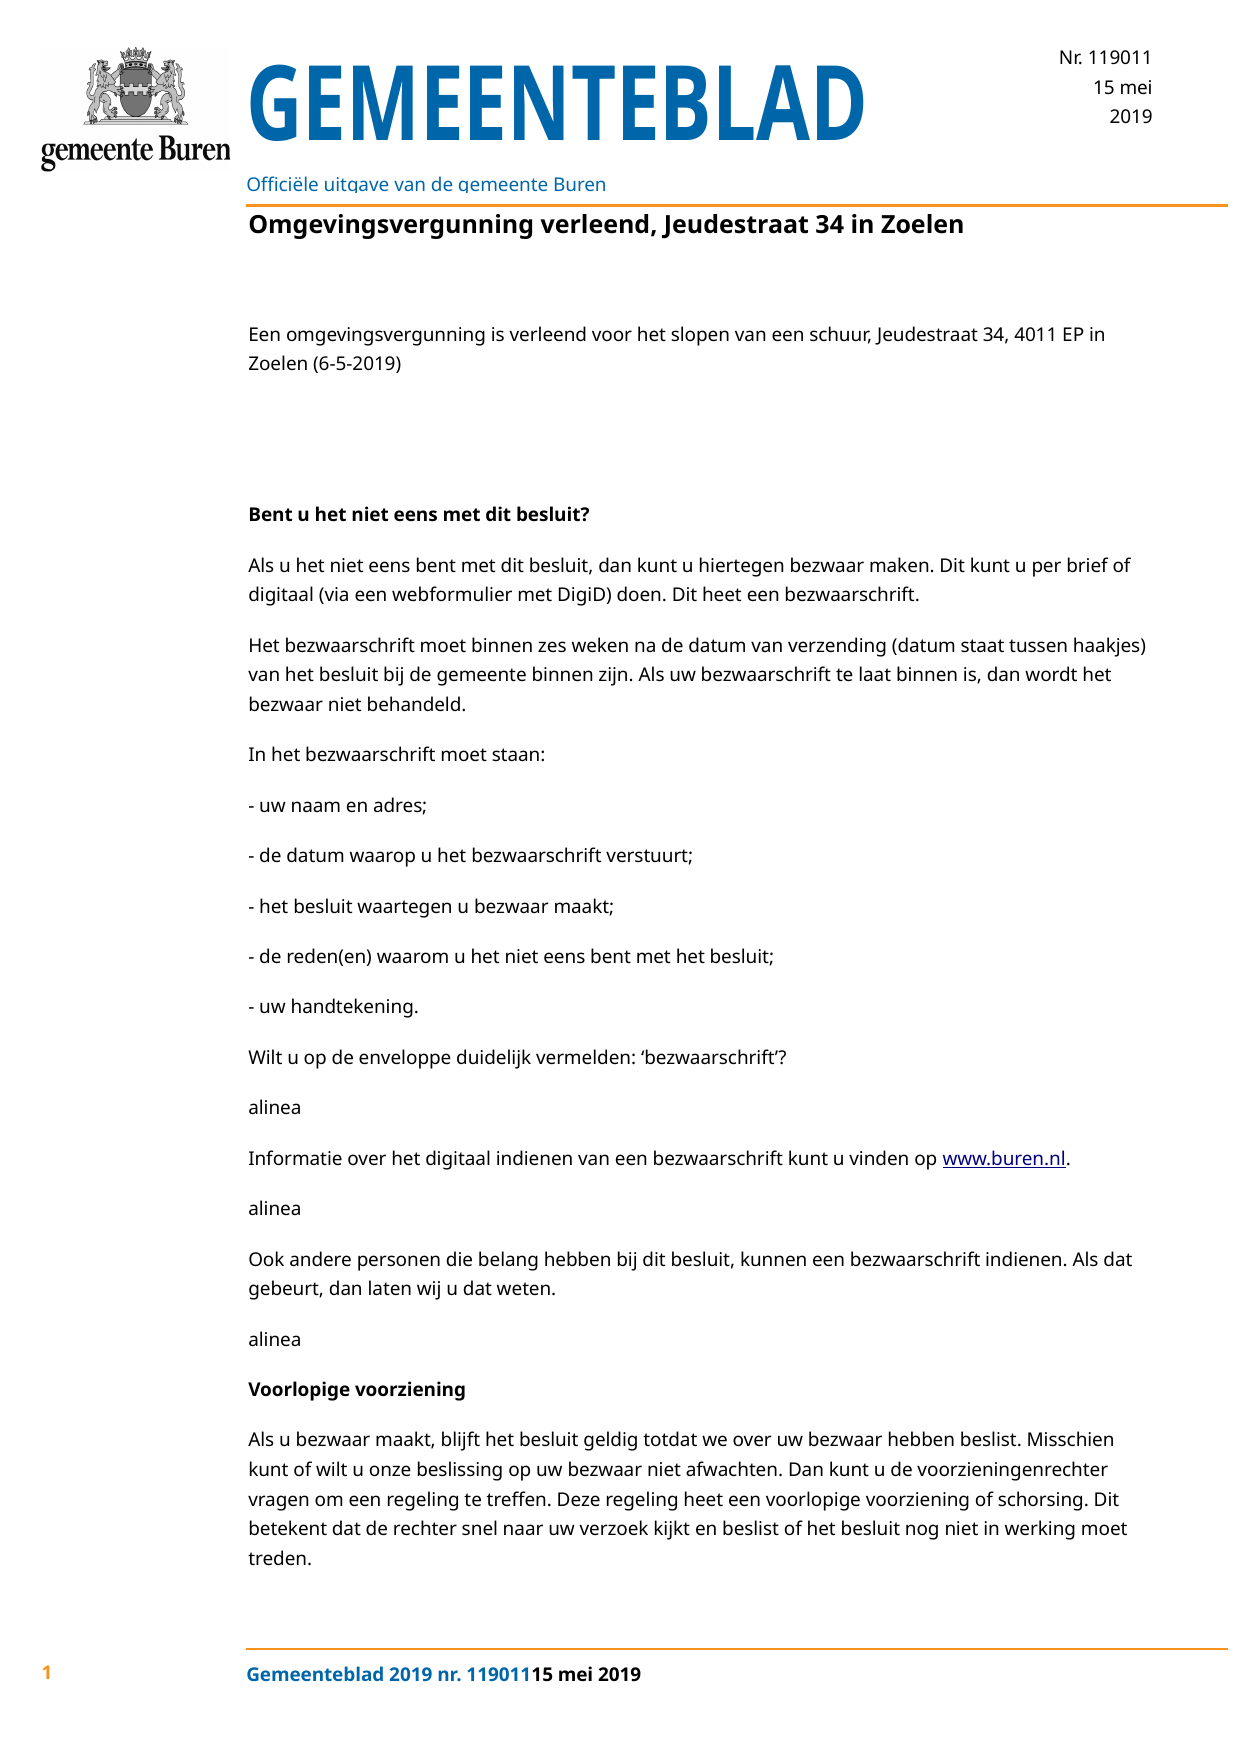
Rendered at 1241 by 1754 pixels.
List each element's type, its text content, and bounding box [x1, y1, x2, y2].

text In het bezwaarschrift moet staan: [248, 742, 1152, 767]
text - de reden(en) waarom u het niet eens bent met het besluit; [248, 943, 1152, 969]
text alinea­ [248, 1326, 1152, 1351]
text Een omgevingsvergunning is verleend voor het slopen van een schuur, Jeudestraat 34, 4011 EP in Zoelen (6-5-2019) [248, 321, 1152, 376]
text Ook andere personen die belang hebben bij dit besluit, kunnen een bezwaarschrift indienen. Als dat gebeurt, dan laten wij u dat weten. [248, 1246, 1152, 1301]
text - uw handtekening. [248, 994, 1152, 1019]
text Bent u het niet eens met dit besluit? [248, 502, 1152, 527]
text Omgevingsvergunning verleend, Jeudestraat 34 in Zoelen [248, 207, 1152, 241]
text Wilt u op de enveloppe duidelijk vermelden: ‘bezwaarschrift’? [248, 1044, 1152, 1070]
text Informatie over het digitaal indienen van een bezwaarschrift kunt u vinden op www.buren.nl. [248, 1145, 1152, 1171]
picture [41, 47, 231, 172]
text Als u bezwaar maakt, blijft het besluit geldig totdat we over uw bezwaar hebben beslist. Misschien kunt of wilt u onze beslissing op uw bezwaar niet afwachten. Dan kunt u de voorzieningenrechter vragen om een regeling te treffen. Deze regeling heet een voorlopige voorziening of schorsing. Dit betekent dat de rechter snel naar uw verzoek kijkt en beslist of het besluit nog niet in werking moet treden. [248, 1427, 1152, 1571]
text Voorlopige voorziening [248, 1376, 1152, 1402]
text Als u het niet eens bent met dit besluit, dan kunt u hiertegen bezwaar maken. Dit kunt u per brief of digitaal (via een webformulier met DigiD) doen. Dit heet een bezwaarschrift. [248, 552, 1152, 607]
text alinea­ [248, 1195, 1152, 1221]
text - uw naam en adres; [248, 792, 1152, 818]
text - de datum waarop u het bezwaarschrift verstuurt; [248, 842, 1152, 868]
text - het besluit waartegen u bezwaar maakt; [248, 893, 1152, 918]
text Het bezwaarschrift moet binnen zes weken na de datum van verzending (datum staat tussen haakjes) van het besluit bij de gemeente binnen zijn. Als uw bezwaarschrift te laat binnen is, dan wordt het bezwaar niet behandeld. [248, 632, 1152, 717]
text alinea­ [248, 1094, 1152, 1120]
